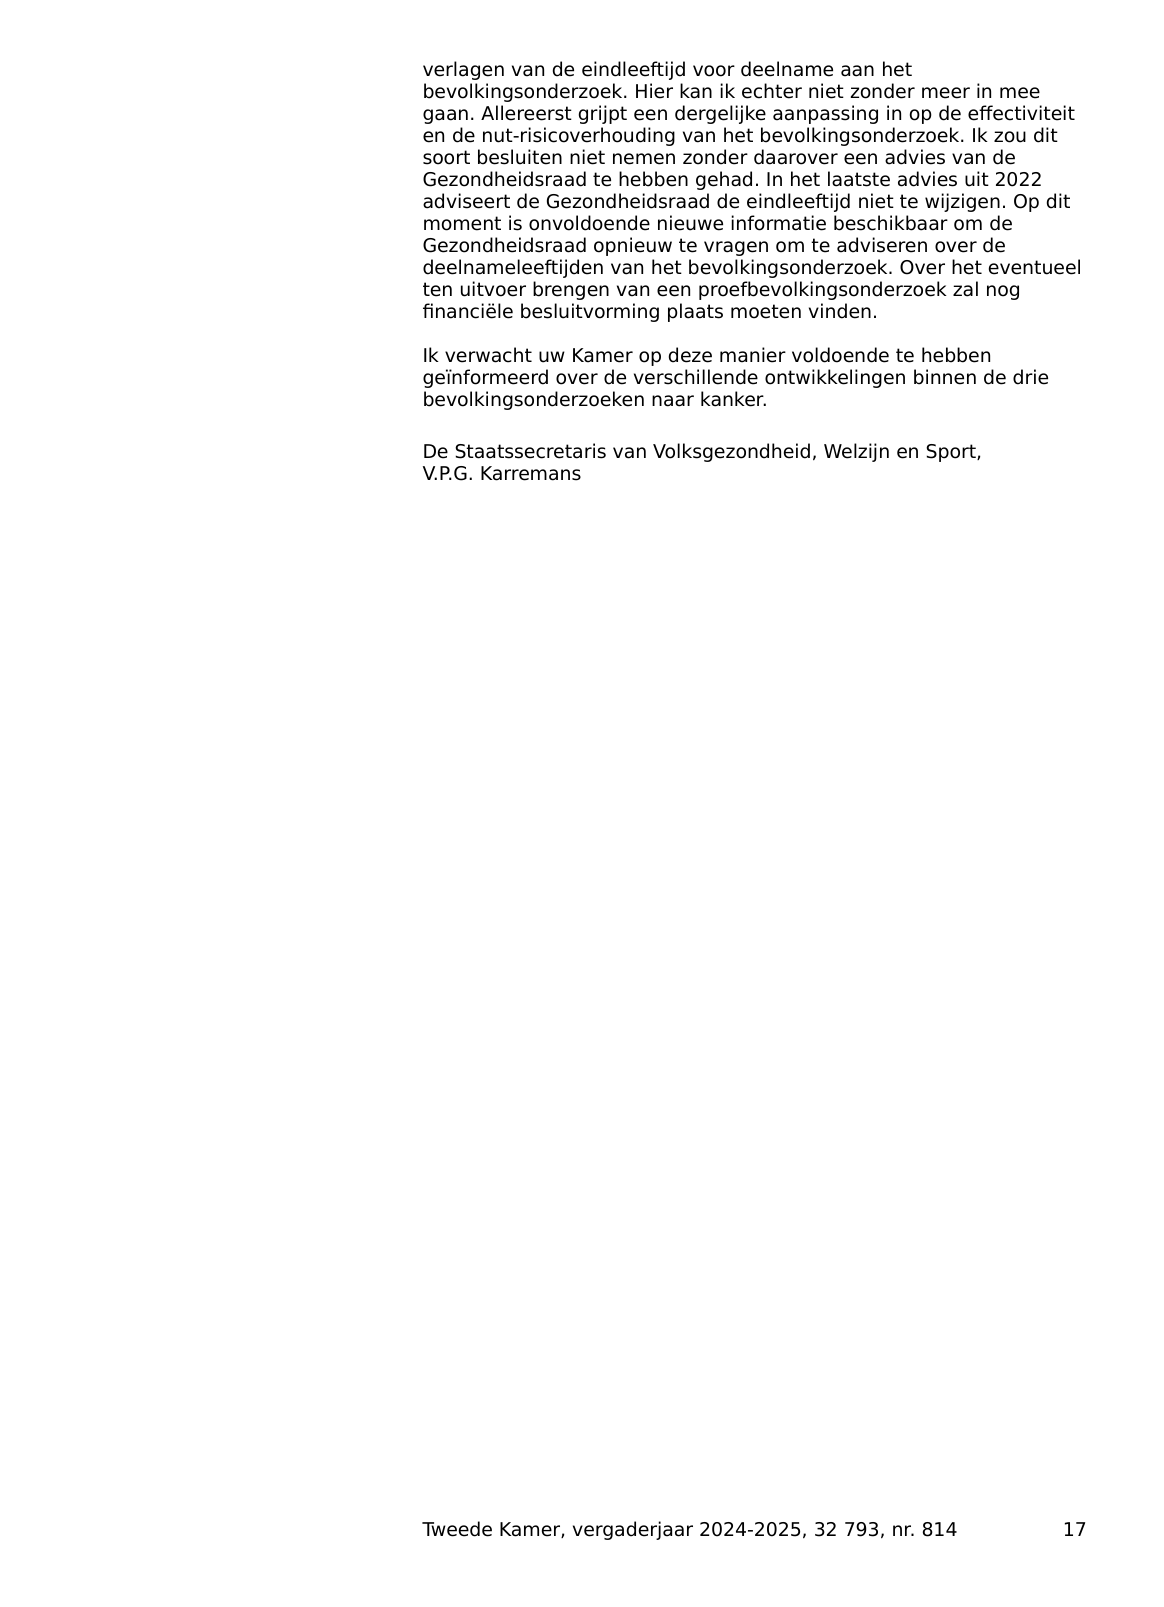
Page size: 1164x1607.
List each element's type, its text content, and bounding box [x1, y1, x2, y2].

text verlagen van de eindleeftijd voor deelname aan het bevolkingsonderzoek. Hier kan ik echter niet zonder meer in mee gaan. Allereerst grijpt een dergelijke aanpassing in op de effectiviteit en de nut-risicoverhouding van het bevolkingsonderzoek. Ik zou dit soort besluiten niet nemen zonder daarover een advies van de Gezondheidsraad te hebben gehad. In het laatste advies uit 2022 adviseert de Gezondheidsraad de eindleeftijd niet te wijzigen. Op dit moment is onvoldoende nieuwe informatie beschikbaar om de Gezondheidsraad opnieuw te vragen om te adviseren over de deelnameleeftijden van het bevolkingsonderzoek. Over het eventueel ten uitvoer brengen van een proefbevolkingsonderzoek zal nog financiële besluitvorming plaats moeten vinden. [422, 59, 1087, 323]
text Ik verwacht uw Kamer op deze manier voldoende te hebben geïnformeerd over de verschillende ontwikkelingen binnen de drie bevolkingsonderzoeken naar kanker. [422, 345, 1087, 411]
text De Staatssecretaris van Volksgezondheid, Welzijn en Sport, V.P.G. Karremans [422, 441, 1087, 485]
